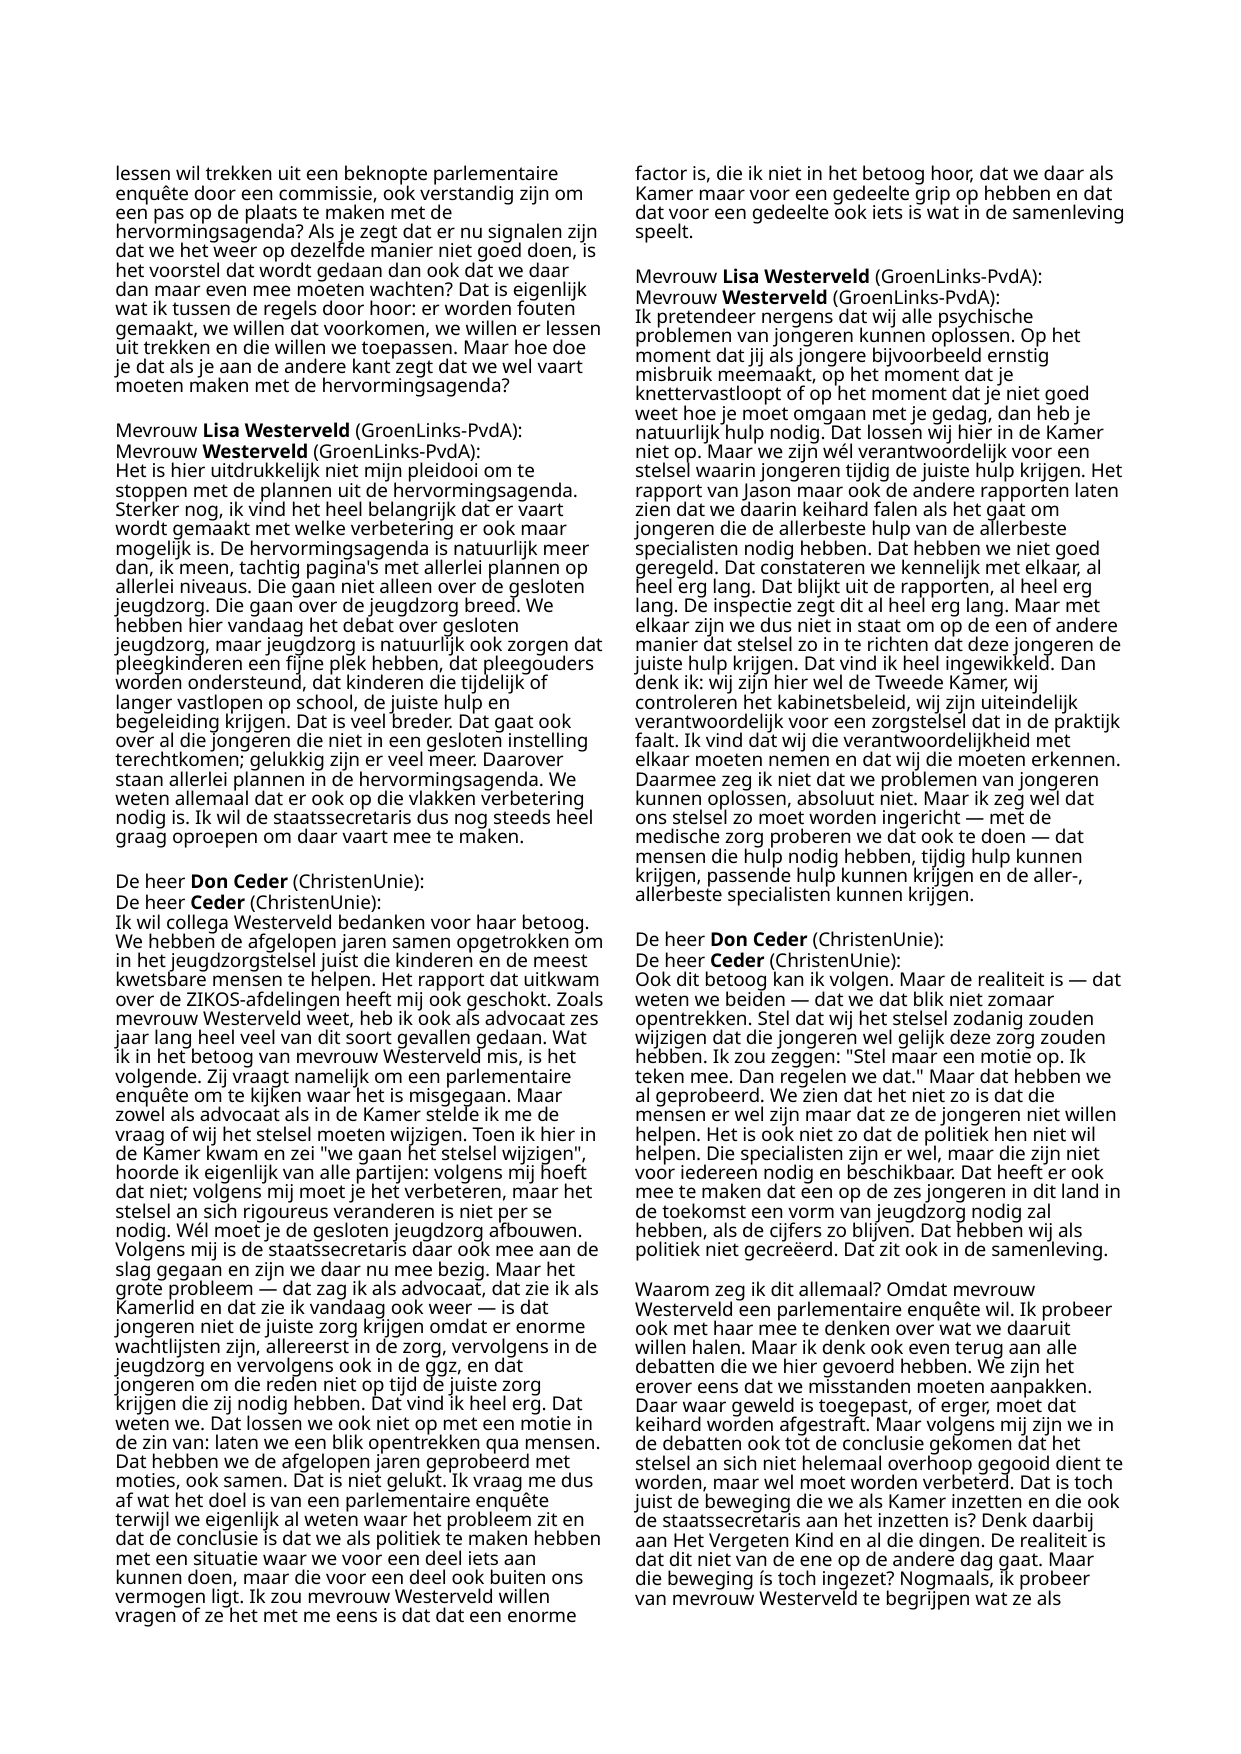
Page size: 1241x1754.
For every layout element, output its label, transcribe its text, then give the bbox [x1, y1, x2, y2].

text Mevrouw Westerveld (GroenLinks-PvdA): [115, 443, 605, 462]
text factor is, die ik niet in het betoog hoor, dat we daar als Kamer maar voor een gedeelte grip op hebben en dat dat voor een gedeelte ook iets is wat in de samenleving speelt. [635, 165, 1125, 242]
text Mevrouw Lisa Westerveld (GroenLinks-PvdA): [635, 263, 1125, 289]
text Mevrouw Westerveld (GroenLinks-PvdA): [635, 289, 1125, 308]
text De heer Ceder (ChristenUnie): [115, 894, 605, 914]
text Ik pretendeer nergens dat wij alle psychische problemen van jongeren kunnen oplossen. Op het moment dat jij als jongere bijvoorbeeld ernstig misbruik meemaakt, op het moment dat je knettervastloopt of op het moment dat je niet goed weet hoe je moet omgaan met je gedag, dan heb je natuurlijk hulp nodig. Dat lossen wij hier in de Kamer niet op. Maar we zijn wél verantwoordelijk voor een stelsel waarin jongeren tijdig de juiste hulp krijgen. Het rapport van Jason maar ook de andere rapporten laten zien dat we daarin keihard falen als het gaat om jongeren die de allerbeste hulp van de allerbeste specialisten nodig hebben. Dat hebben we niet goed geregeld. Dat constateren we kennelijk met elkaar, al heel erg lang. Dat blijkt uit de rapporten, al heel erg lang. De inspectie zegt dit al heel erg lang. Maar met elkaar zijn we dus niet in staat om op de een of andere manier dat stelsel zo in te richten dat deze jongeren de juiste hulp krijgen. Dat vind ik heel ingewikkeld. Dan denk ik: wij zijn hier wel de Tweede Kamer, wij controleren het kabinetsbeleid, wij zijn uiteindelijk verantwoordelijk voor een zorgstelsel dat in de praktijk faalt. Ik vind dat wij die verantwoordelijkheid met elkaar moeten nemen en dat wij die moeten erkennen. Daarmee zeg ik niet dat we problemen van jongeren kunnen oplossen, absoluut niet. Maar ik zeg wel dat ons stelsel zo moet worden ingericht — met de medische zorg proberen we dat ook te doen — dat mensen die hulp nodig hebben, tijdig hulp kunnen krijgen, passende hulp kunnen krijgen en de aller-, allerbeste specialisten kunnen krijgen. [635, 308, 1125, 906]
text De heer Ceder (ChristenUnie): [635, 952, 1125, 971]
text Ik wil collega Westerveld bedanken voor haar betoog. We hebben de afgelopen jaren samen opgetrokken om in het jeugdzorgstelsel juist die kinderen en de meest kwetsbare mensen te helpen. Het rapport dat uitkwam over de ZIKOS-afdelingen heeft mij ook geschokt. Zoals mevrouw Westerveld weet, heb ik ook als advocaat zes jaar lang heel veel van dit soort gevallen gedaan. Wat ik in het betoog van mevrouw Westerveld mis, is het volgende. Zij vraagt namelijk om een parlementaire enquête om te kijken waar het is misgegaan. Maar zowel als advocaat als in de Kamer stelde ik me de vraag of wij het stelsel moeten wijzigen. Toen ik hier in de Kamer kwam en zei "we gaan het stelsel wijzigen", hoorde ik eigenlijk van alle partijen: volgens mij hoeft dat niet; volgens mij moet je het verbeteren, maar het stelsel an sich rigoureus veranderen is niet per se nodig. Wél moet je de gesloten jeugdzorg afbouwen. Volgens mij is de staatssecretaris daar ook mee aan de slag gegaan en zijn we daar nu mee bezig. Maar het grote probleem — dat zag ik als advocaat, dat zie ik als Kamerlid en dat zie ik vandaag ook weer — is dat jongeren niet de juiste zorg krijgen omdat er enorme wachtlijsten zijn, allereerst in de zorg, vervolgens in de jeugdzorg en vervolgens ook in de ggz, en dat jongeren om die reden niet op tijd de juiste zorg krijgen die zij nodig hebben. Dat vind ik heel erg. Dat weten we. Dat lossen we ook niet op met een motie in de zin van: laten we een blik opentrekken qua mensen. Dat hebben we de afgelopen jaren geprobeerd met moties, ook samen. Dat is niet gelukt. Ik vraag me dus af wat het doel is van een parlementaire enquête terwijl we eigenlijk al weten waar het probleem zit en dat de conclusie is dat we als politiek te maken hebben met een situatie waar we voor een deel iets aan kunnen doen, maar die voor een deel ook buiten ons vermogen ligt. Ik zou mevrouw Westerveld willen vragen of ze het met me eens is dat dat een enorme [115, 914, 605, 1627]
text Mevrouw Lisa Westerveld (GroenLinks-PvdA): [115, 417, 605, 443]
text De heer Don Ceder (ChristenUnie): [115, 869, 605, 894]
text lessen wil trekken uit een beknopte parlementaire enquête door een commissie, ook verstandig zijn om een pas op de plaats te maken met de hervormingsagenda? Als je zegt dat er nu signalen zijn dat we het weer op dezelfde manier niet goed doen, is het voorstel dat wordt gedaan dan ook dat we daar dan maar even mee moeten wachten? Dat is eigenlijk wat ik tussen de regels door hoor: er worden fouten gemaakt, we willen dat voorkomen, we willen er lessen uit trekken en die willen we toepassen. Maar hoe doe je dat als je aan de andere kant zegt dat we wel vaart moeten maken met de hervormingsagenda? [115, 165, 605, 397]
text Waarom zeg ik dit allemaal? Omdat mevrouw Westerveld een parlementaire enquête wil. Ik probeer ook met haar mee te denken over wat we daaruit willen halen. Maar ik denk ook even terug aan alle debatten die we hier gevoerd hebben. We zijn het erover eens dat we misstanden moeten aanpakken. Daar waar geweld is toegepast, of erger, moet dat keihard worden afgestraft. Maar volgens mij zijn we in de debatten ook tot de conclusie gekomen dat het stelsel an sich niet helemaal overhoop gegooid dient te worden, maar wel moet worden verbeterd. Dat is toch juist de beweging die we als Kamer inzetten en die ook de staatssecretaris aan het inzetten is? Denk daarbij aan Het Vergeten Kind en al die dingen. De realiteit is dat dit niet van de ene op de andere dag gaat. Maar die beweging ís toch ingezet? Nogmaals, ik probeer van mevrouw Westerveld te begrijpen wat ze als [635, 1281, 1125, 1609]
text Ook dit betoog kan ik volgen. Maar de realiteit is — dat weten we beiden — dat we dat blik niet zomaar opentrekken. Stel dat wij het stelsel zodanig zouden wijzigen dat die jongeren wel gelijk deze zorg zouden hebben. Ik zou zeggen: "Stel maar een motie op. Ik teken mee. Dan regelen we dat." Maar dat hebben we al geprobeerd. We zien dat het niet zo is dat die mensen er wel zijn maar dat ze de jongeren niet willen helpen. Het is ook niet zo dat de politiek hen niet wil helpen. Die specialisten zijn er wel, maar die zijn niet voor iedereen nodig en beschikbaar. Dat heeft er ook mee te maken dat een op de zes jongeren in dit land in de toekomst een vorm van jeugdzorg nodig zal hebben, als de cijfers zo blijven. Dat hebben wij als politiek niet gecreëerd. Dat zit ook in de samenleving. [635, 971, 1125, 1261]
text Het is hier uitdrukkelijk niet mijn pleidooi om te stoppen met de plannen uit de hervormingsagenda. Sterker nog, ik vind het heel belangrijk dat er vaart wordt gemaakt met welke verbetering er ook maar mogelijk is. De hervormingsagenda is natuurlijk meer dan, ik meen, tachtig pagina's met allerlei plannen op allerlei niveaus. Die gaan niet alleen over de gesloten jeugdzorg. Die gaan over de jeugdzorg breed. We hebben hier vandaag het debat over gesloten jeugdzorg, maar jeugdzorg is natuurlijk ook zorgen dat pleegkinderen een fijne plek hebben, dat pleegouders worden ondersteund, dat kinderen die tijdelijk of langer vastlopen op school, de juiste hulp en begeleiding krijgen. Dat is veel breder. Dat gaat ook over al die jongeren die niet in een gesloten instelling terechtkomen; gelukkig zijn er veel meer. Daarover staan allerlei plannen in de hervormingsagenda. We weten allemaal dat er ook op die vlakken verbetering nodig is. Ik wil de staatssecretaris dus nog steeds heel graag oproepen om daar vaart mee te maken. [115, 462, 605, 848]
text De heer Don Ceder (ChristenUnie): [635, 926, 1125, 952]
